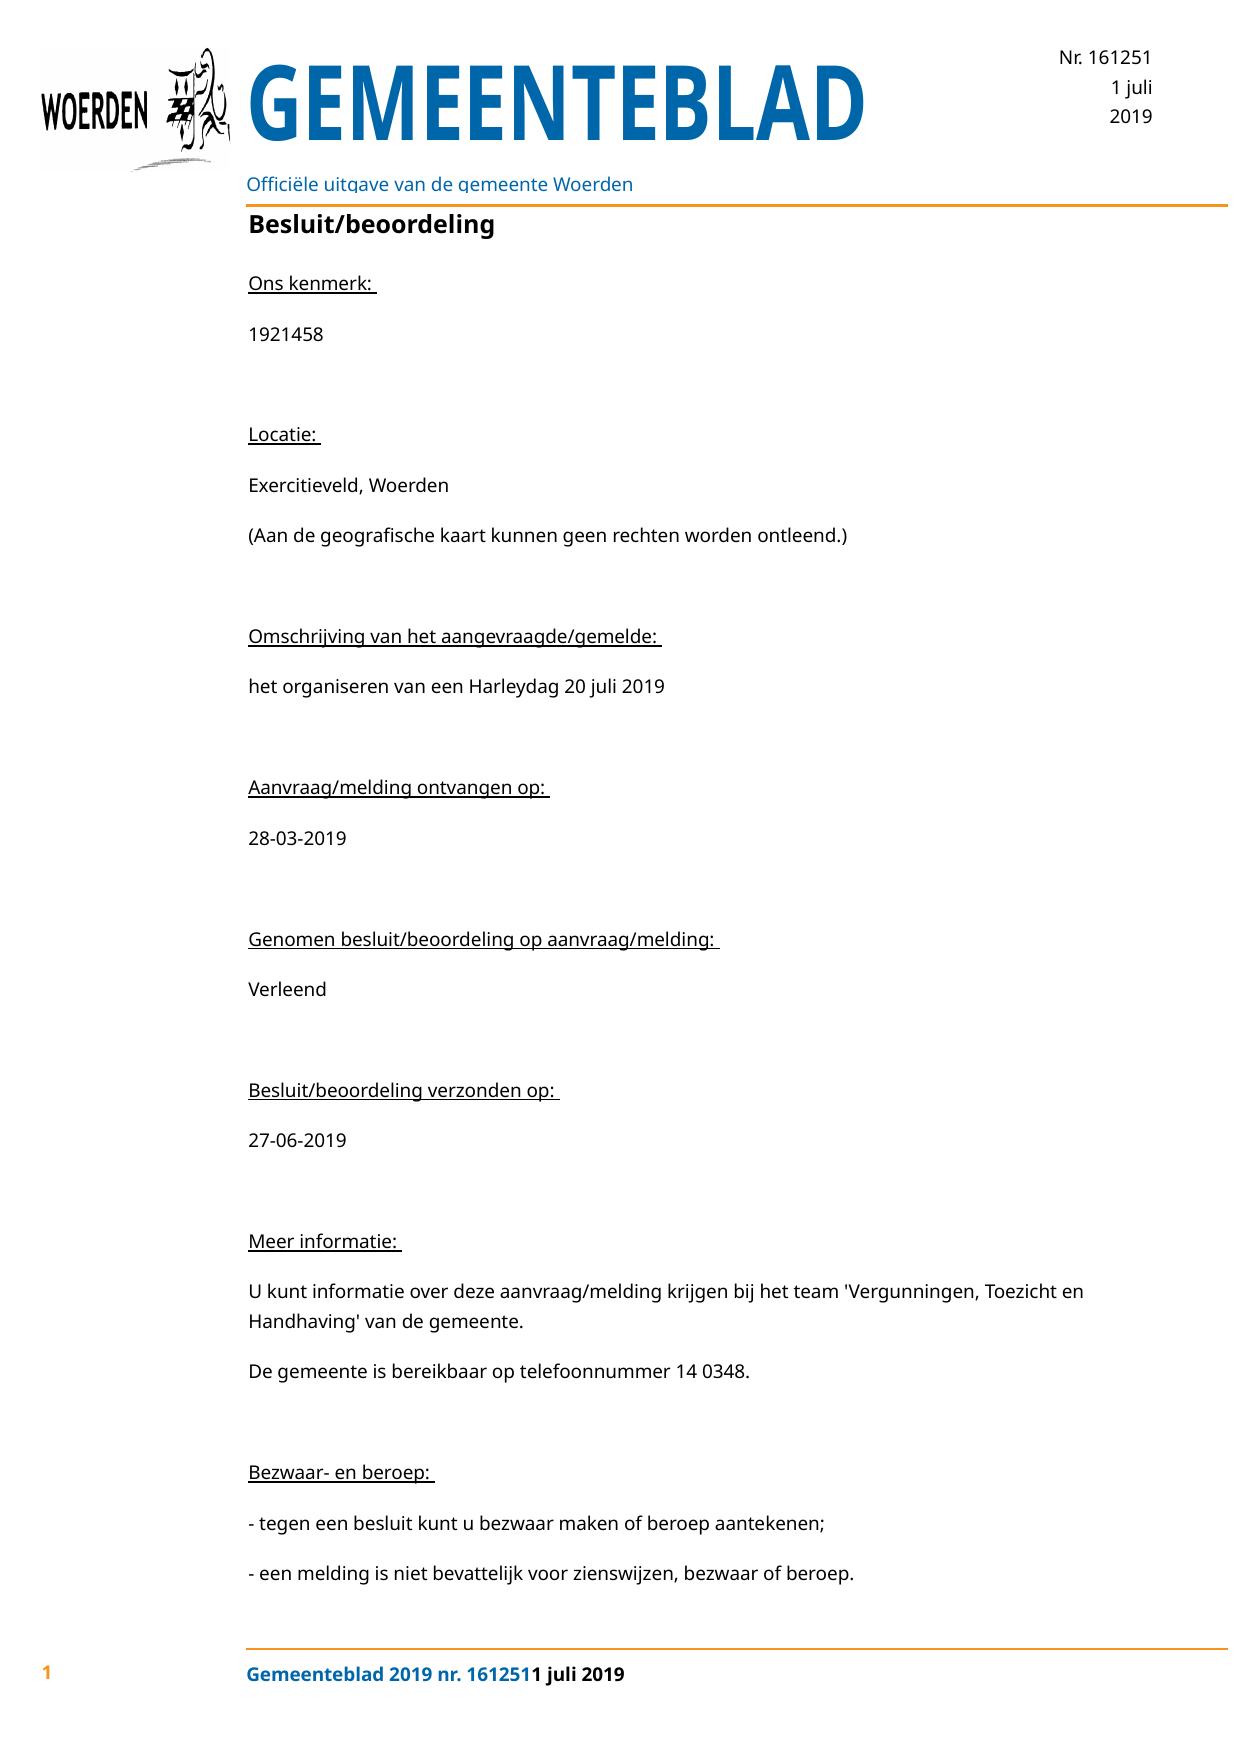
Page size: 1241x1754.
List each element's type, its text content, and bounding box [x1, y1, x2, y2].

text (Aan de geografische kaart kunnen geen rechten worden ontleend.) [248, 522, 1152, 548]
text 28-03-2019 [248, 825, 1152, 851]
text Verleend [248, 976, 1152, 1002]
text Bezwaar- en beroep: [248, 1459, 1152, 1485]
text 1921458 [248, 321, 1152, 346]
text Meer informatie: [248, 1228, 1152, 1254]
text Besluit/beoordeling verzonden op: [248, 1077, 1152, 1103]
text De gemeente is bereikbaar op telefoonnummer 14 0348. [248, 1359, 1152, 1384]
text Genomen besluit/beoordeling op aanvraag/melding: [248, 926, 1152, 951]
text - tegen een besluit kunt u bezwaar maken of beroep aantekenen; [248, 1510, 1152, 1536]
picture [41, 47, 231, 172]
text Aanvraag/melding ontvangen op: [248, 774, 1152, 800]
text U kunt informatie over deze aanvraag/melding krijgen bij het team 'Vergunningen, Toezicht en Handhaving' van de gemeente. [248, 1279, 1152, 1334]
text Exercitieveld, Woerden [248, 472, 1152, 498]
text Omschrijving van het aangevraagde/gemelde: [248, 623, 1152, 649]
text het organiseren van een Harleydag 20 juli 2019 [248, 674, 1152, 699]
text - een melding is niet bevattelijk voor zienswijzen, bezwaar of beroep. [248, 1560, 1152, 1586]
text 27-06-2019 [248, 1127, 1152, 1153]
text Ons kenmerk: [248, 270, 1152, 296]
text Besluit/beoordeling [248, 207, 1152, 241]
text Locatie: [248, 422, 1152, 447]
